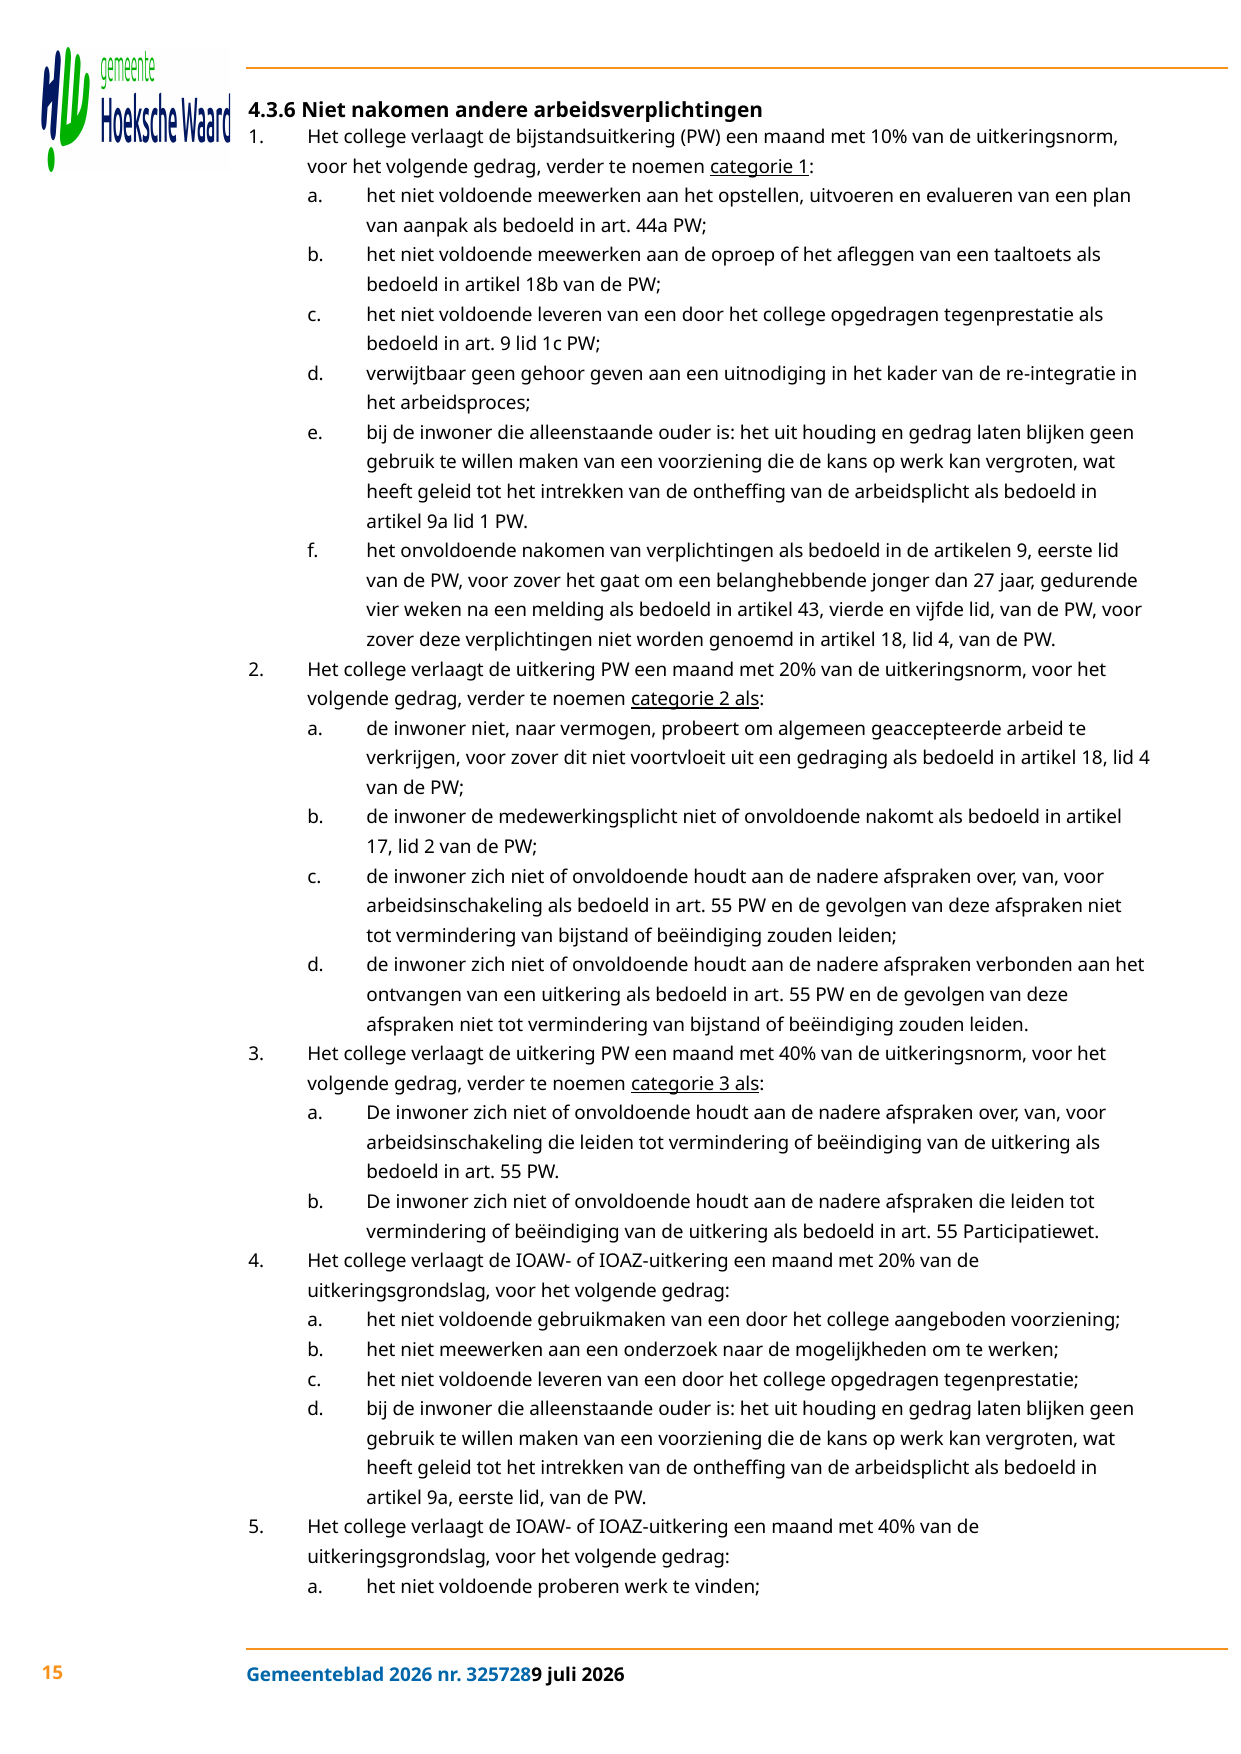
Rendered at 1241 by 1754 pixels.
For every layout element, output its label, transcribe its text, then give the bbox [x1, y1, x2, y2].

list de inwoner zich niet of onvoldoende houdt aan de nadere afspraken verbonden aan het ontvangen van een uitkering als bedoeld in art. 55 PW en de gevolgen van deze afspraken niet tot vermindering van bijstand of beëindiging zouden leiden. [307, 952, 1152, 1036]
list het niet voldoende leveren van een door het college opgedragen tegenprestatie; [307, 1366, 1152, 1391]
list verwijtbaar geen gehoor geven aan een uitnodiging in het kader van de re-integratie in het arbeidsproces; [307, 360, 1152, 415]
list de inwoner niet, naar vermogen, probeert om algemeen geaccepteerde arbeid te verkrijgen, voor zover dit niet voortvloeit uit een gedraging als bedoeld in artikel 18, lid 4 van de PW; [307, 715, 1152, 800]
list Het college verlaagt de IOAW- of IOAZ-uitkering een maand met 40% van de uitkeringsgrondslag, voor het volgende gedrag: [248, 1514, 1152, 1569]
list Het college verlaagt de bijstandsuitkering (PW) een maand met 10% van de uitkeringsnorm, voor het volgende gedrag, verder te noemen categorie 1: [248, 123, 1152, 178]
list het niet voldoende meewerken aan het opstellen, uitvoeren en evalueren van een plan van aanpak als bedoeld in art. 44a PW; [307, 182, 1152, 238]
list bij de inwoner die alleenstaande ouder is: het uit houding en gedrag laten blijken geen gebruik te willen maken van een voorziening die de kans op werk kan vergroten, wat heeft geleid tot het intrekken van de ontheffing van de arbeidsplicht als bedoeld in artikel 9a lid 1 PW. [307, 419, 1152, 533]
list de inwoner zich niet of onvoldoende houdt aan de nadere afspraken over, van, voor arbeidsinschakeling als bedoeld in art. 55 PW en de gevolgen van deze afspraken niet tot vermindering van bijstand of beëindiging zouden leiden; [307, 863, 1152, 948]
list het niet voldoende meewerken aan de oproep of het afleggen van een taaltoets als bedoeld in artikel 18b van de PW; [307, 242, 1152, 297]
list het onvoldoende nakomen van verplichtingen als bedoeld in de artikelen 9, eerste lid van de PW, voor zover het gaat om een belanghebbende jonger dan 27 jaar, gedurende vier weken na een melding als bedoeld in artikel 43, vierde en vijfde lid, van de PW, voor zover deze verplichtingen niet worden genoemd in artikel 18, lid 4, van de PW. [307, 537, 1152, 652]
list het niet voldoende proberen werk te vinden; [307, 1573, 1152, 1598]
list Het college verlaagt de uitkering PW een maand met 40% van de uitkeringsnorm, voor het volgende gedrag, verder te noemen categorie 3 als: [248, 1040, 1152, 1096]
picture [41, 47, 231, 172]
list het niet voldoende gebruikmaken van een door het college aangeboden voorziening; [307, 1307, 1152, 1332]
list De inwoner zich niet of onvoldoende houdt aan de nadere afspraken die leiden tot vermindering of beëindiging van de uitkering als bedoeld in art. 55 Participatiewet. [307, 1188, 1152, 1243]
list de inwoner de medewerkingsplicht niet of onvoldoende nakomt als bedoeld in artikel 17, lid 2 van de PW; [307, 804, 1152, 859]
list bij de inwoner die alleenstaande ouder is: het uit houding en gedrag laten blijken geen gebruik te willen maken van een voorziening die de kans op werk kan vergroten, wat heeft geleid tot het intrekken van de ontheffing van de arbeidsplicht als bedoeld in artikel 9a, eerste lid, van de PW. [307, 1395, 1152, 1510]
text 4.3.6 Niet nakomen andere arbeidsverplichtingen [248, 95, 1152, 123]
list Het college verlaagt de uitkering PW een maand met 20% van de uitkeringsnorm, voor het volgende gedrag, verder te noemen categorie 2 als: [248, 656, 1152, 711]
list De inwoner zich niet of onvoldoende houdt aan de nadere afspraken over, van, voor arbeidsinschakeling die leiden tot vermindering of beëindiging van de uitkering als bedoeld in art. 55 PW. [307, 1099, 1152, 1184]
list het niet meewerken aan een onderzoek naar de mogelijkheden om te werken; [307, 1336, 1152, 1362]
list het niet voldoende leveren van een door het college opgedragen tegenprestatie als bedoeld in art. 9 lid 1c PW; [307, 301, 1152, 356]
list Het college verlaagt de IOAW- of IOAZ-uitkering een maand met 20% van de uitkeringsgrondslag, voor het volgende gedrag: [248, 1247, 1152, 1303]
